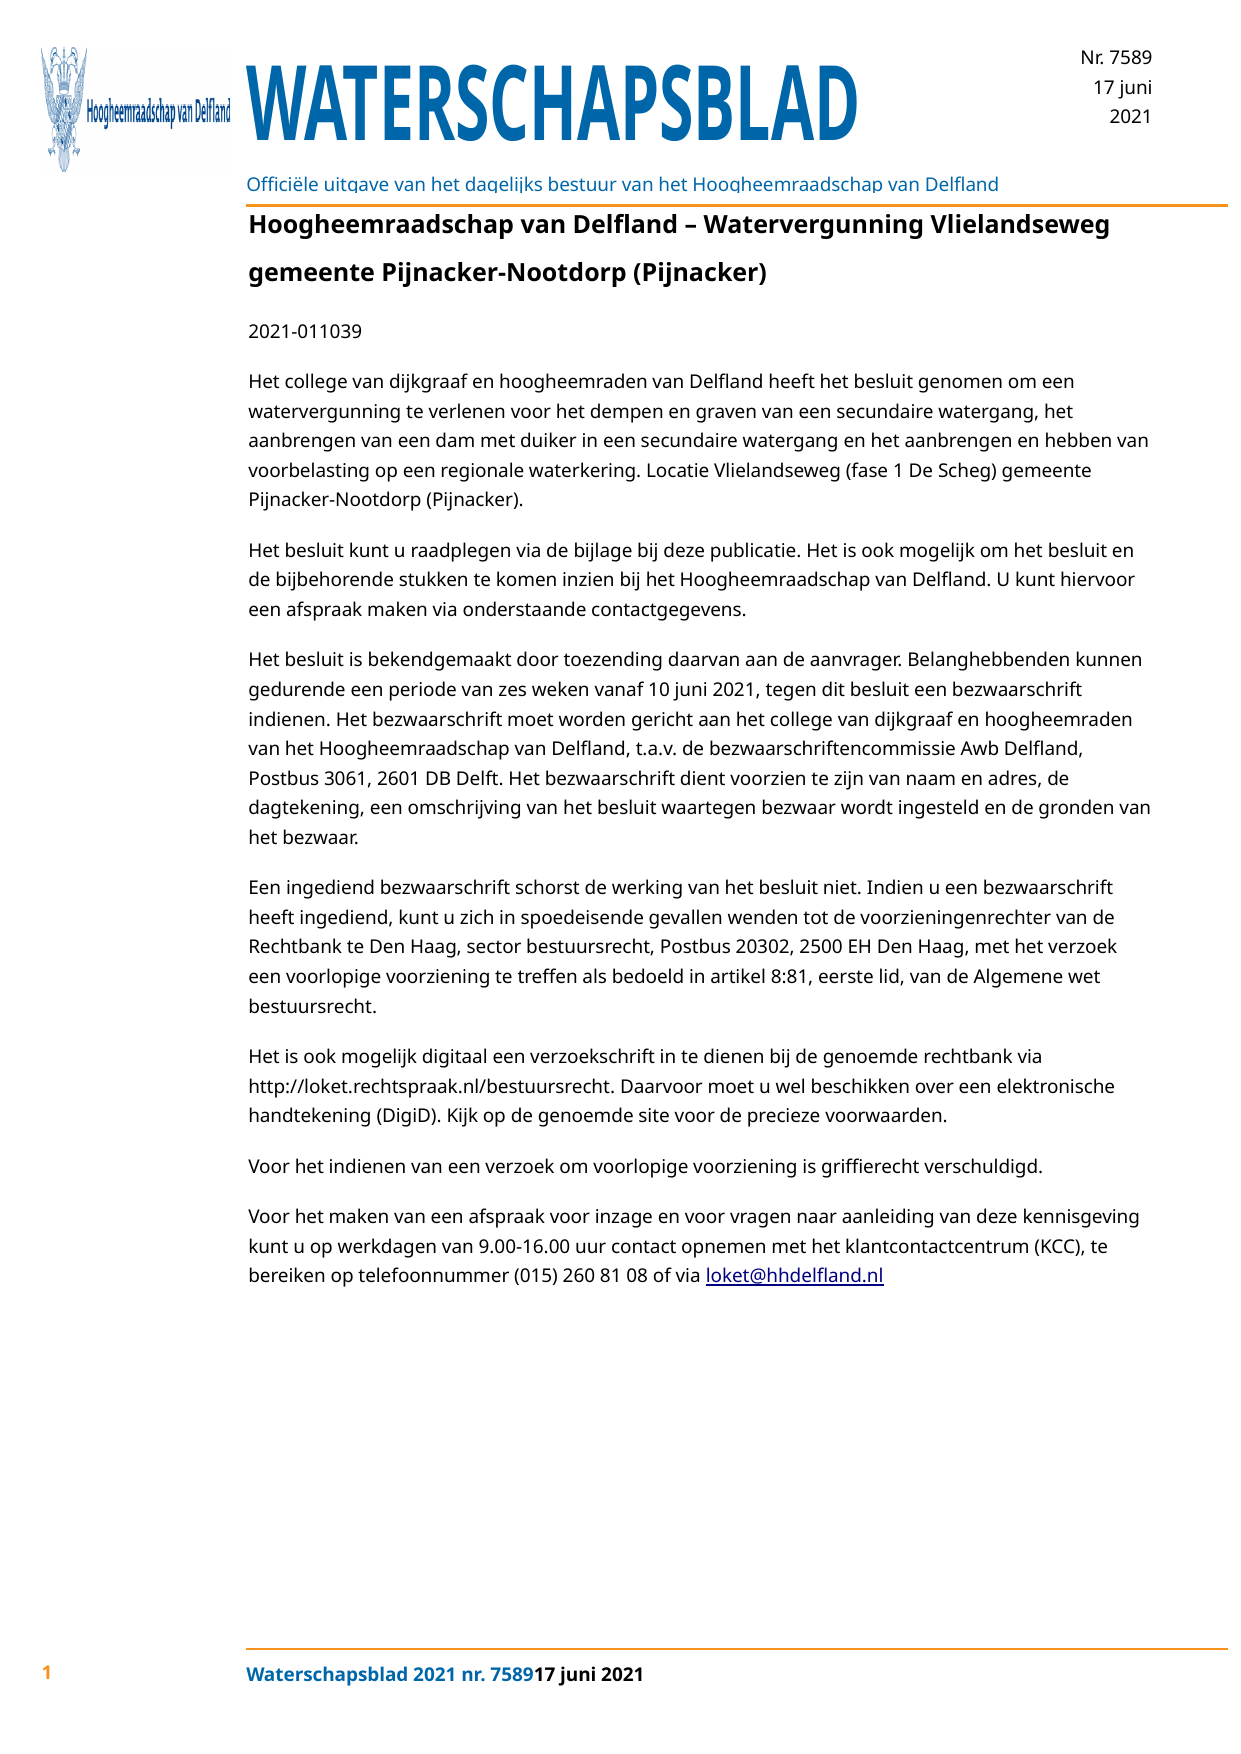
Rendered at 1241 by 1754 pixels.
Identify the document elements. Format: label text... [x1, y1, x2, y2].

text Voor het maken van een afspraak voor inzage en voor vragen naar aanleiding van deze kennisgeving kunt u op werkdagen van 9.00-16.00 uur contact opnemen met het klantcontactcentrum (KCC), te bereiken op telefoonnummer (015) 260 81 08 of via loket@hhdelfland.nl [248, 1203, 1152, 1288]
text Het besluit kunt u raadplegen via de bijlage bij deze publicatie. Het is ook mogelijk om het besluit en de bijbehorende stukken te komen inzien bij het Hoogheemraadschap van Delfland. U kunt hiervoor een afspraak maken via onderstaande contactgegevens. [248, 537, 1152, 622]
text Voor het indienen van een verzoek om voorlopige voorziening is griffierecht verschuldigd. [248, 1153, 1152, 1179]
text Het is ook mogelijk digitaal een verzoekschrift in te dienen bij de genoemde rechtbank via http://loket.rechtspraak.nl/bestuursrecht. Daarvoor moet u wel beschikken over een elektronische handtekening (DigiD). Kijk op de genoemde site voor de precieze voorwaarden. [248, 1043, 1152, 1128]
text Een ingediend bezwaarschrift schorst de werking van het besluit niet. Indien u een bezwaarschrift heeft ingediend, kunt u zich in spoedeisende gevallen wenden tot de voorzieningenrechter van de Rechtbank te Den Haag, sector bestuursrecht, Postbus 20302, 2500 EH Den Haag, met het verzoek een voorlopige voorziening te treffen als bedoeld in artikel 8:81, eerste lid, van de Algemene wet bestuursrecht. [248, 874, 1152, 1019]
text Hoogheemraadschap van Delfland – Watervergunning Vlielandseweg gemeente Pijnacker-Nootdorp (Pijnacker) [248, 207, 1152, 288]
text 2021-011039 [248, 318, 1152, 344]
text Het besluit is bekendgemaakt door toezending daarvan aan de aanvrager. Belanghebbenden kunnen gedurende een periode van zes weken vanaf 10 juni 2021, tegen dit besluit een bezwaarschrift indienen. Het bezwaarschrift moet worden gericht aan het college van dijkgraaf en hoogheemraden van het Hoogheemraadschap van Delfland, t.a.v. de bezwaarschriftencommissie Awb Delfland, Postbus 3061, 2601 DB Delft. Het bezwaarschrift dient voorzien te zijn van naam en adres, de dagtekening, een omschrijving van het besluit waartegen bezwaar wordt ingesteld en de gronden van het bezwaar. [248, 647, 1152, 850]
picture [41, 47, 231, 172]
text Het college van dijkgraaf en hoogheemraden van Delfland heeft het besluit genomen om een watervergunning te verlenen voor het dempen en graven van een secundaire watergang, het aanbrengen van een dam met duiker in een secundaire watergang en het aanbrengen en hebben van voorbelasting op een regionale waterkering. Locatie Vlielandseweg (fase 1 De Scheg) gemeente Pijnacker-Nootdorp (Pijnacker). [248, 368, 1152, 512]
